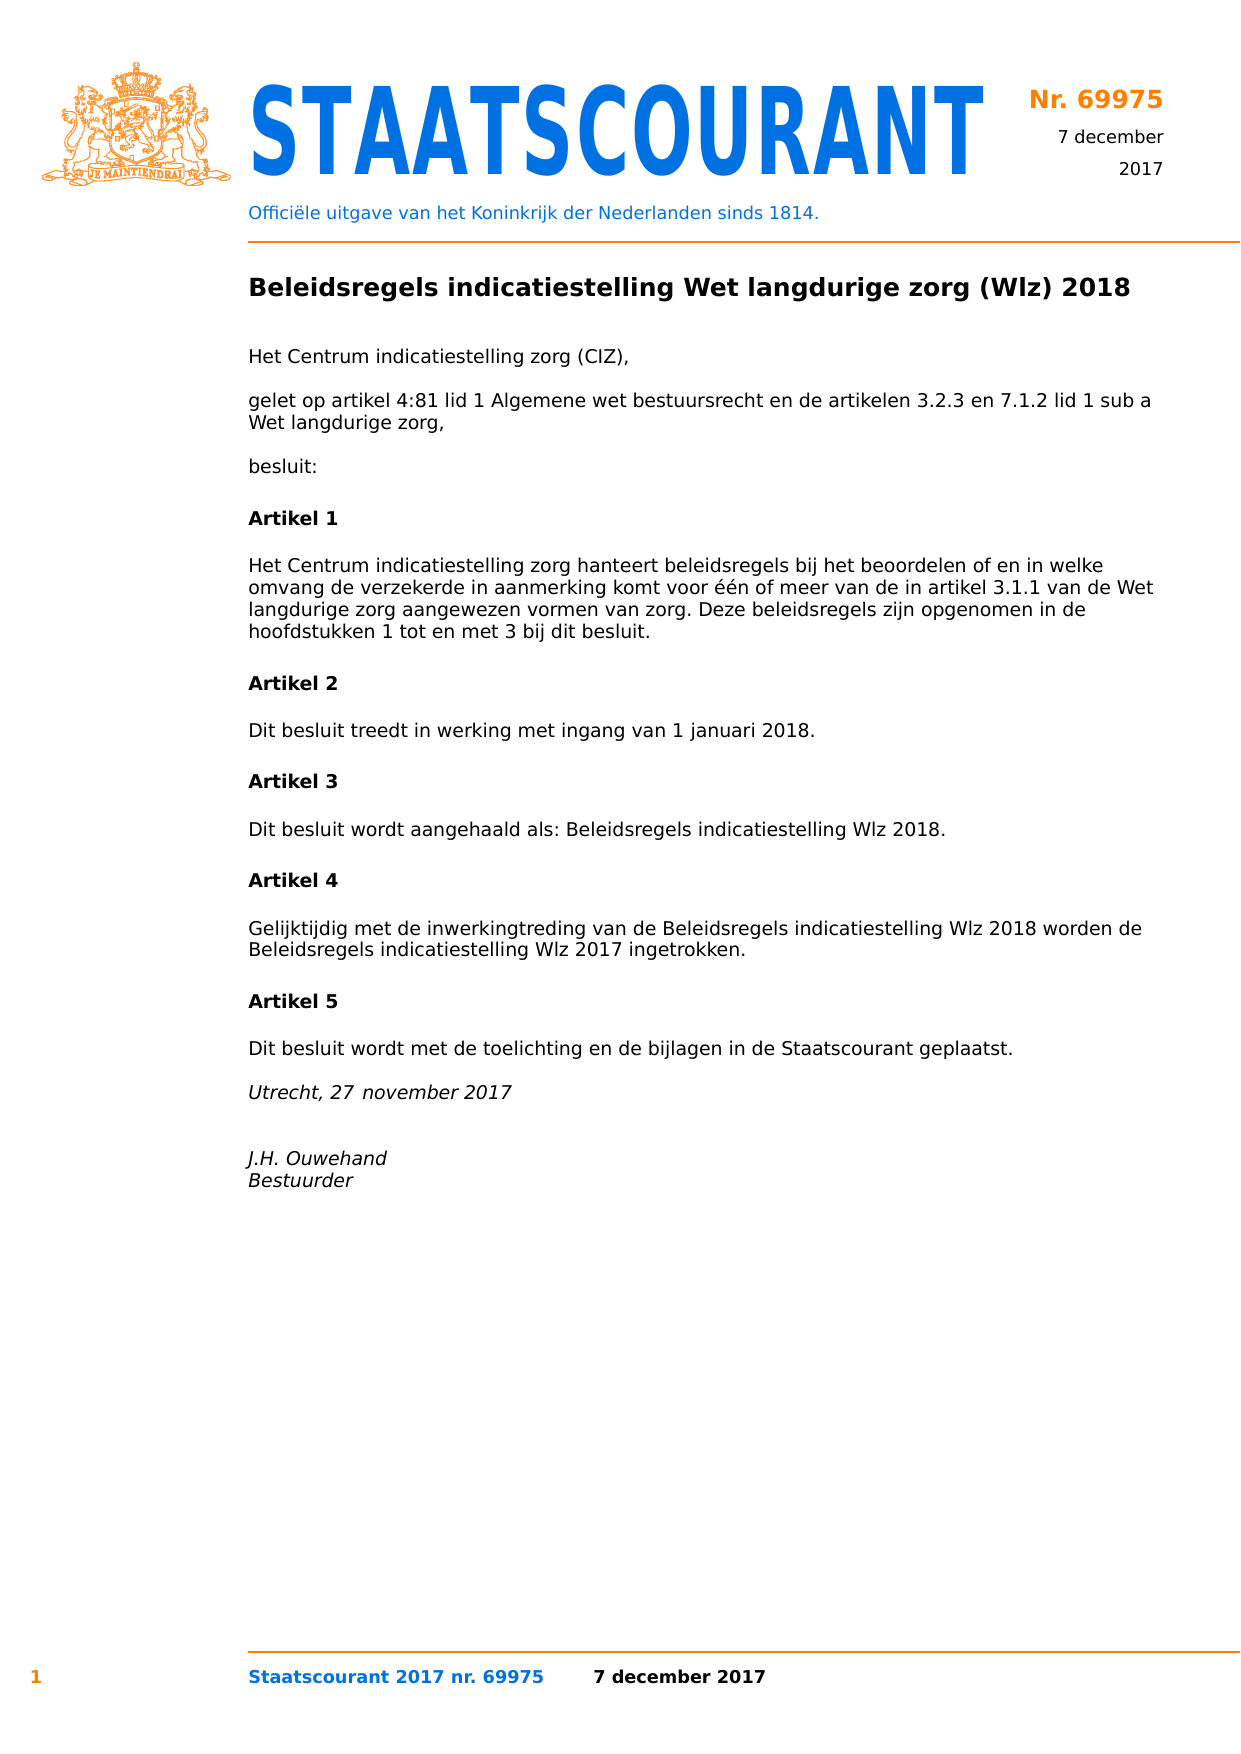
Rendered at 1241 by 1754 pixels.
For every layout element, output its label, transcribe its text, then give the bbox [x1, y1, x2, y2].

text Dit besluit wordt met de toelichting en de bijlagen in de Staatscourant geplaatst. [248, 1038, 1163, 1060]
text Dit besluit wordt aangehaald als: Beleidsregels indicatiestelling Wlz 2018. [248, 818, 1163, 840]
subtitle Beleidsregels indicatiestelling Wet langdurige zorg (Wlz) 2018 [248, 273, 1163, 302]
text Het Centrum indicatiestelling zorg (CIZ), [248, 346, 1163, 368]
text Gelijktijdig met de inwerkingtreding van de Beleidsregels indicatiestelling Wlz 2018 worden de Beleidsregels indicatiestelling Wlz 2017 ingetrokken. [248, 917, 1163, 961]
subtitle Artikel 1 [248, 508, 1163, 529]
subtitle Artikel 2 [248, 672, 1163, 694]
text gelet op artikel 4:81 lid 1 Algemene wet bestuursrecht en de artikelen 3.2.3 en 7.1.2 lid 1 sub a Wet langdurige zorg, [248, 390, 1163, 434]
table_cell 2017 [998, 153, 1240, 203]
text J.H. Ouwehand Bestuurder [248, 1126, 1163, 1192]
text Utrecht, 27 november 2017 [248, 1082, 1163, 1104]
subtitle Artikel 5 [248, 991, 1163, 1013]
text besluit: [248, 456, 1163, 478]
subtitle Artikel 4 [248, 870, 1163, 892]
picture [41, 62, 231, 186]
text Dit besluit treedt in werking met ingang van 1 januari 2018. [248, 719, 1163, 741]
table_header [25, 62, 248, 241]
table_cell Officiële uitgave van het Koninkrijk der Nederlanden sinds 1814. [248, 203, 1240, 241]
table_header Nr. 69975 [998, 62, 1240, 121]
subtitle Artikel 3 [248, 771, 1163, 793]
table_header STAATSCOURANT [248, 62, 998, 203]
text Het Centrum indicatiestelling zorg hanteert beleidsregels bij het beoordelen of en in welke omvang de verzekerde in aanmerking komt voor één of meer van de in artikel 3.1.1 van de Wet langdurige zorg aangewezen vormen van zorg. Deze beleidsregels zijn opgenomen in de hoofdstukken 1 tot en met 3 bij dit besluit. [248, 554, 1163, 642]
table_cell 7 december [998, 121, 1240, 153]
